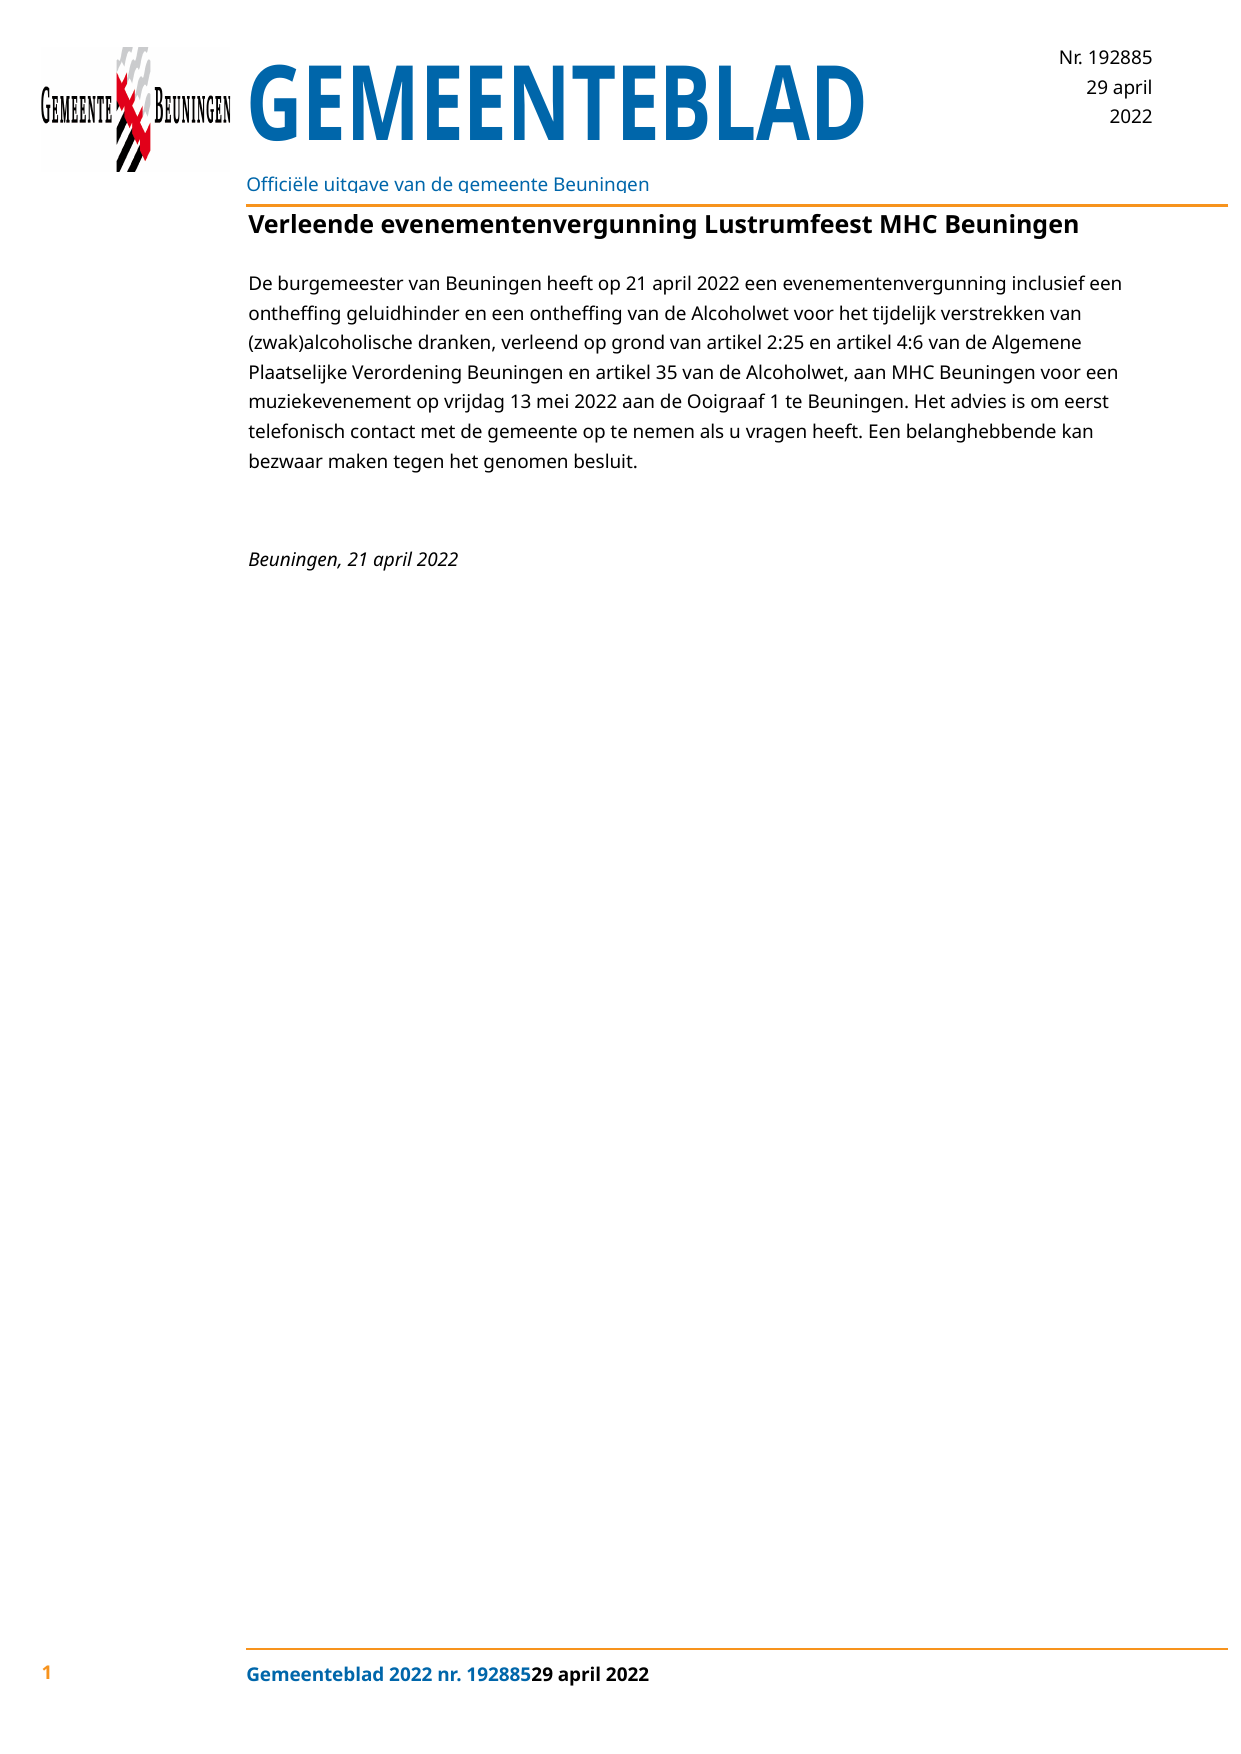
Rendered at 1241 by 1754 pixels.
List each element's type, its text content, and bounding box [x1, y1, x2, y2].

picture [41, 47, 231, 172]
text De burgemeester van Beuningen heeft op 21 april 2022 een evenementenvergunning inclusief een ontheffing geluidhinder en een ontheffing van de Alcoholwet voor het tijdelijk verstrekken van (zwak)alcoholische dranken, verleend op grond van artikel 2:25 en artikel 4:6 van de Algemene Plaatselijke Verordening Beuningen en artikel 35 van de Alcoholwet, aan MHC Beuningen voor een muziekevenement op vrijdag 13 mei 2022 aan de Ooigraaf 1 te Beuningen. Het advies is om eerst telefonisch contact met de gemeente op te nemen als u vragen heeft. Een belanghebbende kan bezwaar maken tegen het genomen besluit. [248, 270, 1152, 473]
text Beuningen, 21 april 2022 [248, 546, 1152, 572]
text Verleende evenementenvergunning Lustrumfeest MHC Beuningen [248, 207, 1152, 241]
